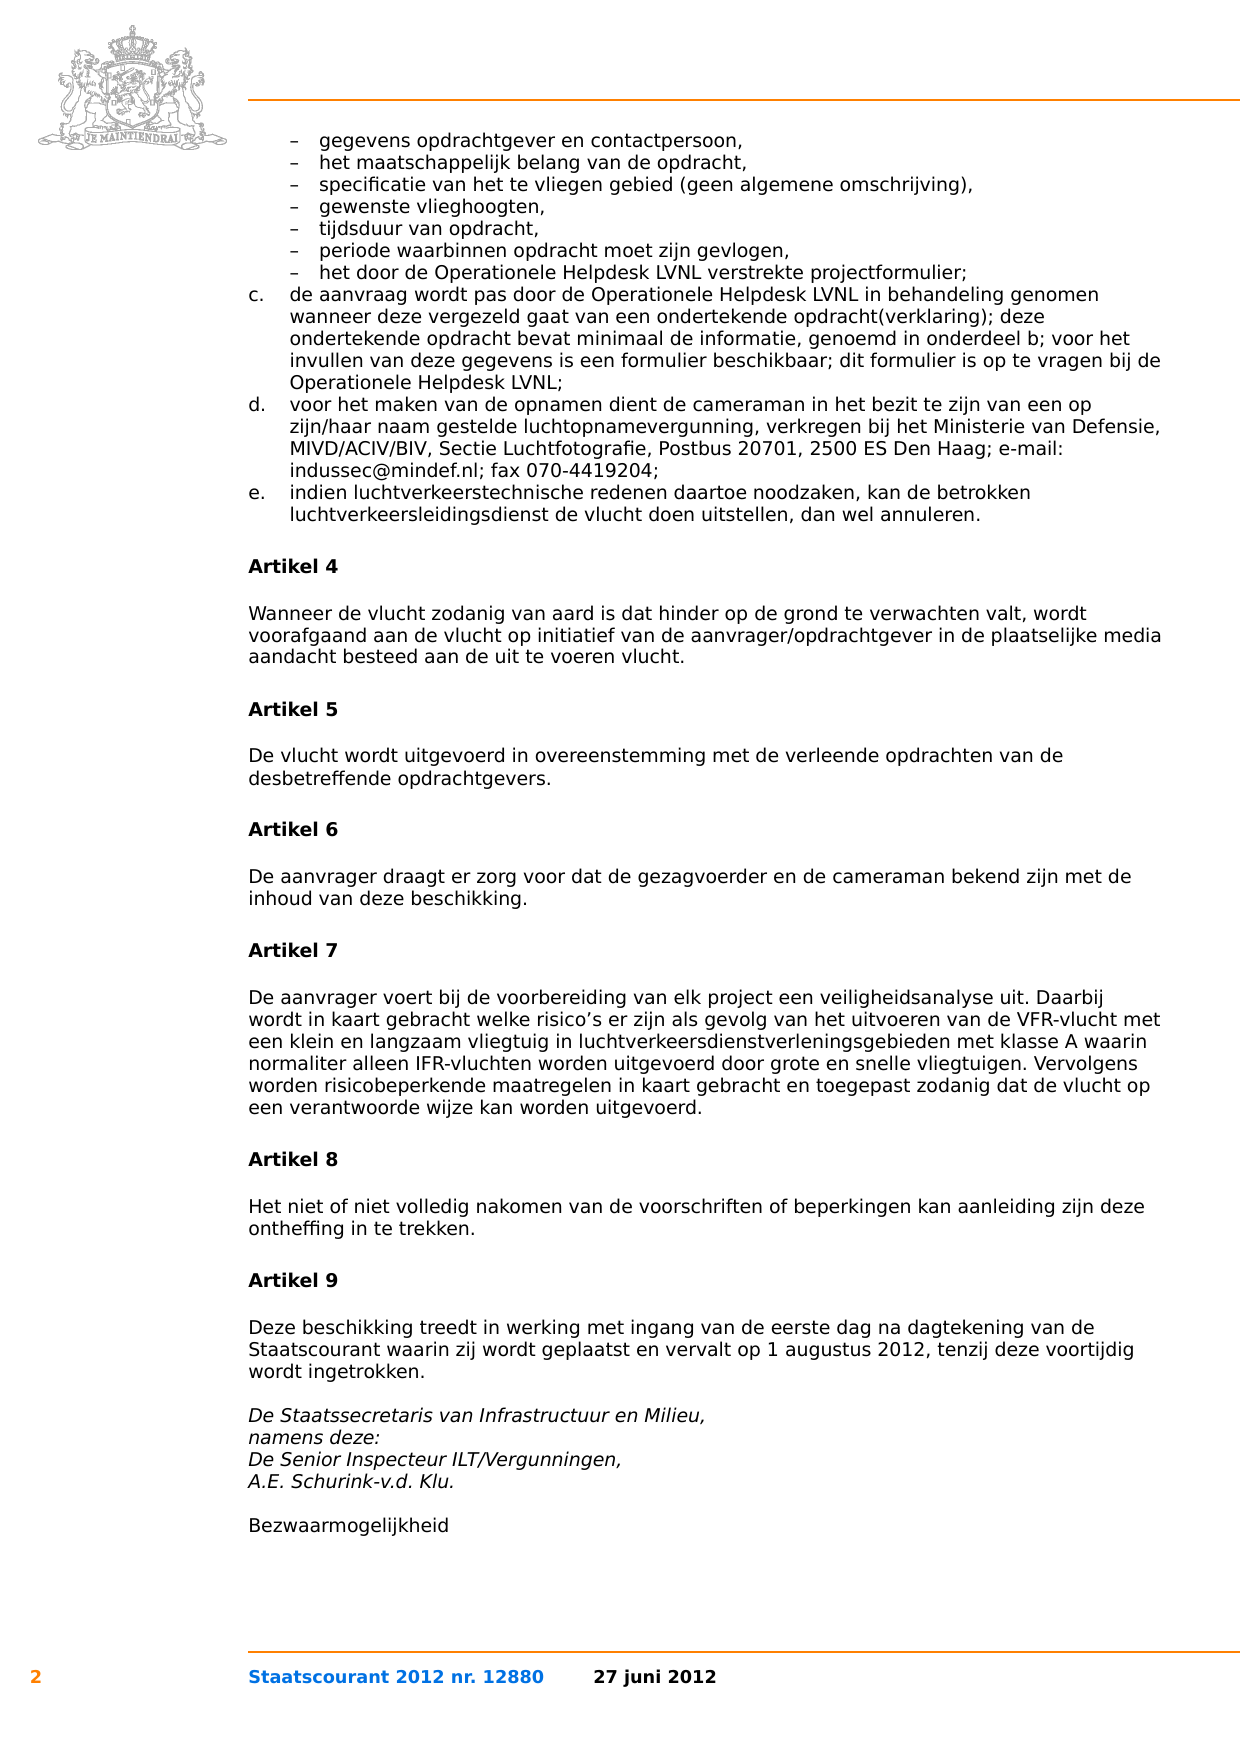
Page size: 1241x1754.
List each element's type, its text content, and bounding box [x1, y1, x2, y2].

text Deze beschikking treedt in werking met ingang van de eerste dag na dagtekening van de Staatscourant waarin zij wordt geplaatst en vervalt op 1 augustus 2012, tenzij deze voortijdig wordt ingetrokken. [248, 1317, 1163, 1383]
picture [38, 25, 227, 150]
text – het door de Operationele Helpdesk LVNL verstrekte projectformulier; [289, 262, 1163, 284]
text c. de aanvraag wordt pas door de Operationele Helpdesk LVNL in behandeling genomen wanneer deze vergezeld gaat van een ondertekende opdracht(verklaring); deze ondertekende opdracht bevat minimaal de informatie, genoemd in onderdeel b; voor het invullen van deze gegevens is een formulier beschikbaar; dit formulier is op te vragen bij de Operationele Helpdesk LVNL; [248, 284, 1163, 394]
text Wanneer de vlucht zodanig van aard is dat hinder op de grond te verwachten valt, wordt voorafgaand aan de vlucht op initiatief van de aanvrager/opdrachtgever in de plaatselijke media aandacht besteed aan de uit te voeren vlucht. [248, 602, 1163, 668]
text Het niet of niet volledig nakomen van de voorschriften of beperkingen kan aanleiding zijn deze ontheffing in te trekken. [248, 1196, 1163, 1240]
text – gegevens opdrachtgever en contactpersoon, [289, 130, 1163, 152]
text De vlucht wordt uitgevoerd in overeenstemming met de verleende opdrachten van de desbetreffende opdrachtgevers. [248, 745, 1163, 789]
subtitle Artikel 5 [248, 698, 1163, 720]
subtitle Artikel 7 [248, 940, 1163, 962]
text – tijdsduur van opdracht, [289, 218, 1163, 240]
text De Staatssecretaris van Infrastructuur en Milieu, namens deze: De Senior Inspecteur ILT/Vergunningen, A.E. Schurink-v.d. Klu. [248, 1405, 1163, 1493]
text – gewenste vlieghoogten, [289, 196, 1163, 218]
text – het maatschappelijk belang van de opdracht, [289, 152, 1163, 174]
subtitle Artikel 6 [248, 819, 1163, 841]
text d. voor het maken van de opnamen dient de cameraman in het bezit te zijn van een op zijn/haar naam gestelde luchtopnamevergunning, verkregen bij het Ministerie van Defensie, MIVD/ACIV/BIV, Sectie Luchtfotografie, Postbus 20701, 2500 ES Den Haag; e-mail: indussec@mindef.nl; fax 070-4419204; [248, 394, 1163, 482]
subtitle Artikel 8 [248, 1149, 1163, 1171]
text – periode waarbinnen opdracht moet zijn gevlogen, [289, 240, 1163, 262]
text Bezwaarmogelijkheid [248, 1515, 1163, 1537]
text De aanvrager draagt er zorg voor dat de gezagvoerder en de cameraman bekend zijn met de inhoud van deze beschikking. [248, 866, 1163, 910]
text De aanvrager voert bij de voorbereiding van elk project een veiligheidsanalyse uit. Daarbij wordt in kaart gebracht welke risico’s er zijn als gevolg van het uitvoeren van de VFR-vlucht met een klein en langzaam vliegtuig in luchtverkeersdienstverleningsgebieden met klasse A waarin normaliter alleen IFR-vluchten worden uitgevoerd door grote en snelle vliegtuigen. Vervolgens worden risicobeperkende maatregelen in kaart gebracht en toegepast zodanig dat de vlucht op een verantwoorde wijze kan worden uitgevoerd. [248, 987, 1163, 1119]
subtitle Artikel 4 [248, 556, 1163, 577]
subtitle Artikel 9 [248, 1270, 1163, 1292]
text – specificatie van het te vliegen gebied (geen algemene omschrijving), [289, 174, 1163, 196]
text e. indien luchtverkeerstechnische redenen daartoe noodzaken, kan de betrokken luchtverkeersleidingsdienst de vlucht doen uitstellen, dan wel annuleren. [248, 482, 1163, 526]
